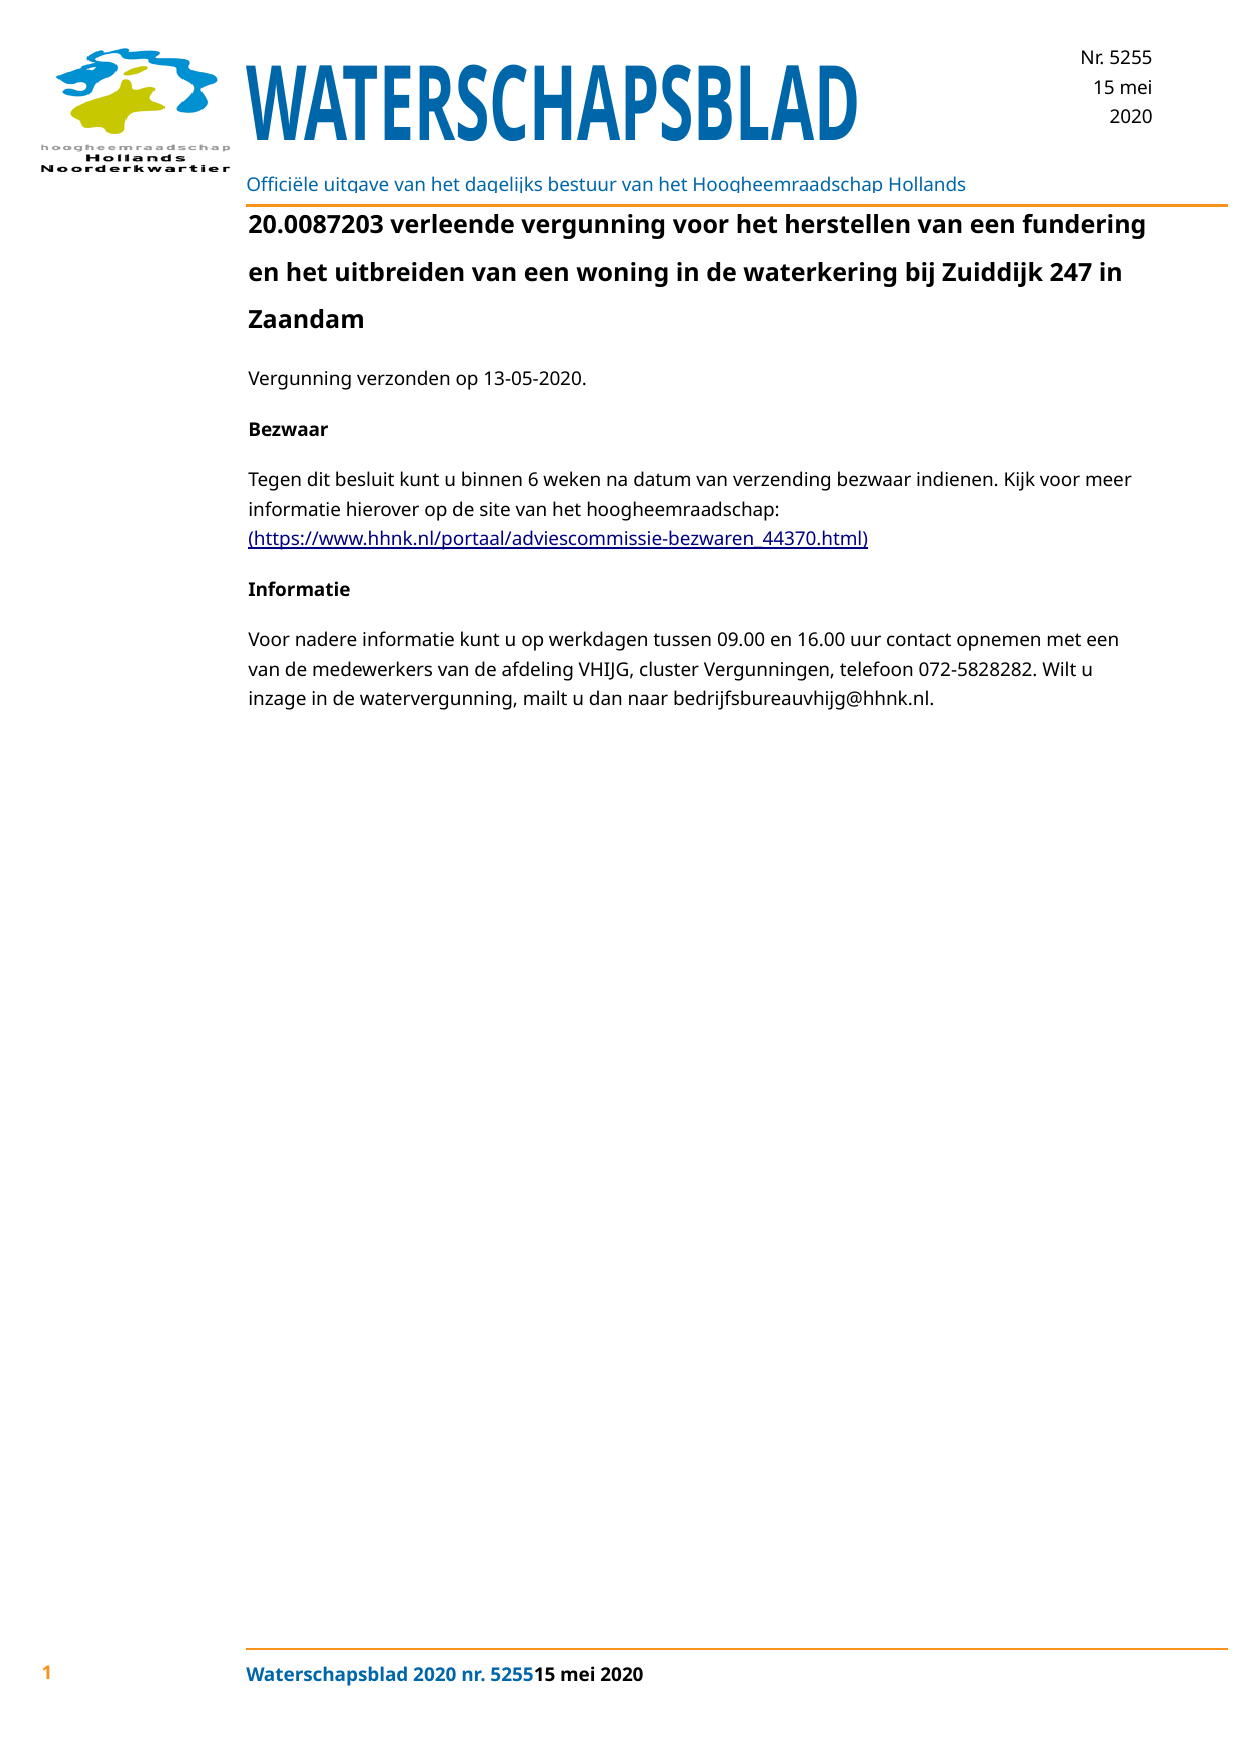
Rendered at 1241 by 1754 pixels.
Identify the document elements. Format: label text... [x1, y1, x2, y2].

text Informatie [248, 576, 1152, 602]
text Voor nadere informatie kunt u op werkdagen tussen 09.00 en 16.00 uur contact opnemen met een van de medewerkers van de afdeling VHIJG, cluster Vergunningen, telefoon 072-5828282. Wilt u inzage in de watervergunning, mailt u dan naar bedrijfsbureauvhijg@hhnk.nl. [248, 626, 1152, 711]
text Tegen dit besluit kunt u binnen 6 weken na datum van verzending bezwaar indienen. Kijk voor meer informatie hierover op de site van het hoogheemraadschap: (https://www.hhnk.nl/portaal/adviescommissie-bezwaren_44370.html) [248, 466, 1152, 551]
text Vergunning verzonden op 13-05-2020. [248, 366, 1152, 391]
picture [41, 47, 231, 172]
text 20.0087203 verleende vergunning voor het herstellen van een fundering en het uitbreiden van een woning in de waterkering bij Zuiddijk 247 in Zaandam [248, 207, 1152, 336]
text Bezwaar [248, 416, 1152, 442]
